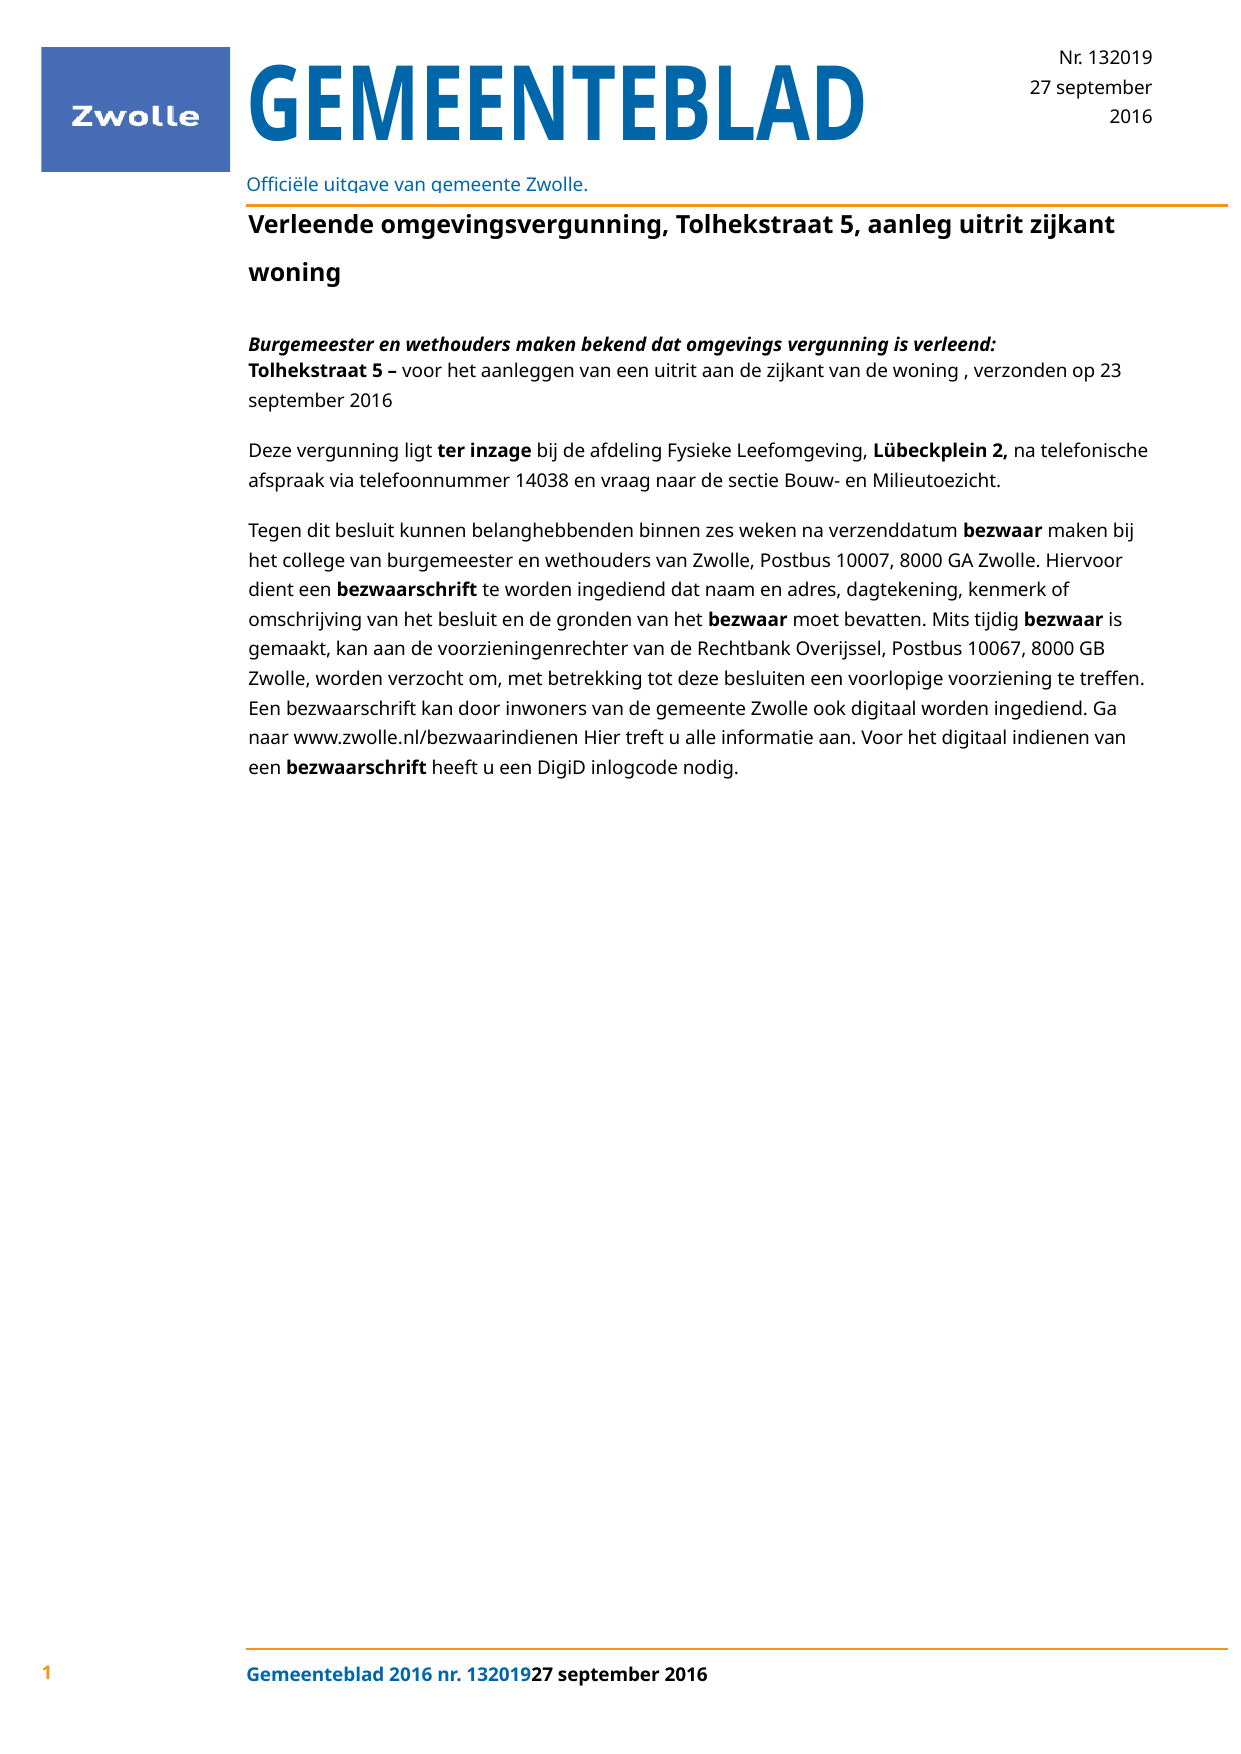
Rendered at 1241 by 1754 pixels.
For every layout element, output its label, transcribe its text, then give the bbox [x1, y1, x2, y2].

text Verleende omgevingsvergunning, Tolhekstraat 5, aanleg uitrit zijkant woning [248, 207, 1152, 288]
picture [41, 47, 231, 172]
text Tolhekstraat 5 – voor het aanleggen van een uitrit aan de zijkant van de woning , verzonden op 23 september 2016 [248, 357, 1152, 412]
text Tegen dit besluit kunnen belanghebbenden binnen zes weken na verzenddatum bezwaar maken bij het college van burgemeester en wethouders van Zwolle, Postbus 10007, 8000 GA Zwolle. Hiervoor dient een bezwaarschrift te worden ingediend dat naam en adres, dagtekening, kenmerk of omschrijving van het besluit en de gronden van het bezwaar moet bevatten. Mits tijdig bezwaar is gemaakt, kan aan de voorzieningenrechter van de Rechtbank Overijssel, Postbus 10067, 8000 GB Zwolle, worden verzocht om, met betrekking tot deze besluiten een voorlopige voorziening te treffen. Een bezwaarschrift kan door inwoners van de gemeente Zwolle ook digitaal worden ingediend. Ga naar www.zwolle.nl/bezwaarindienen Hier treft u alle informatie aan. Voor het digitaal indienen van een bezwaarschrift heeft u een DigiD inlogcode nodig. [248, 517, 1152, 779]
text Burgemeester en wethouders maken bekend dat omgevings vergunning is verleend: [248, 331, 1152, 357]
text Deze vergunning ligt ter inzage bij de afdeling Fysieke Leefomgeving, Lübeckplein 2, na telefonische afspraak via telefoonnummer 14038 en vraag naar de sectie Bouw- en Milieutoezicht. [248, 437, 1152, 492]
